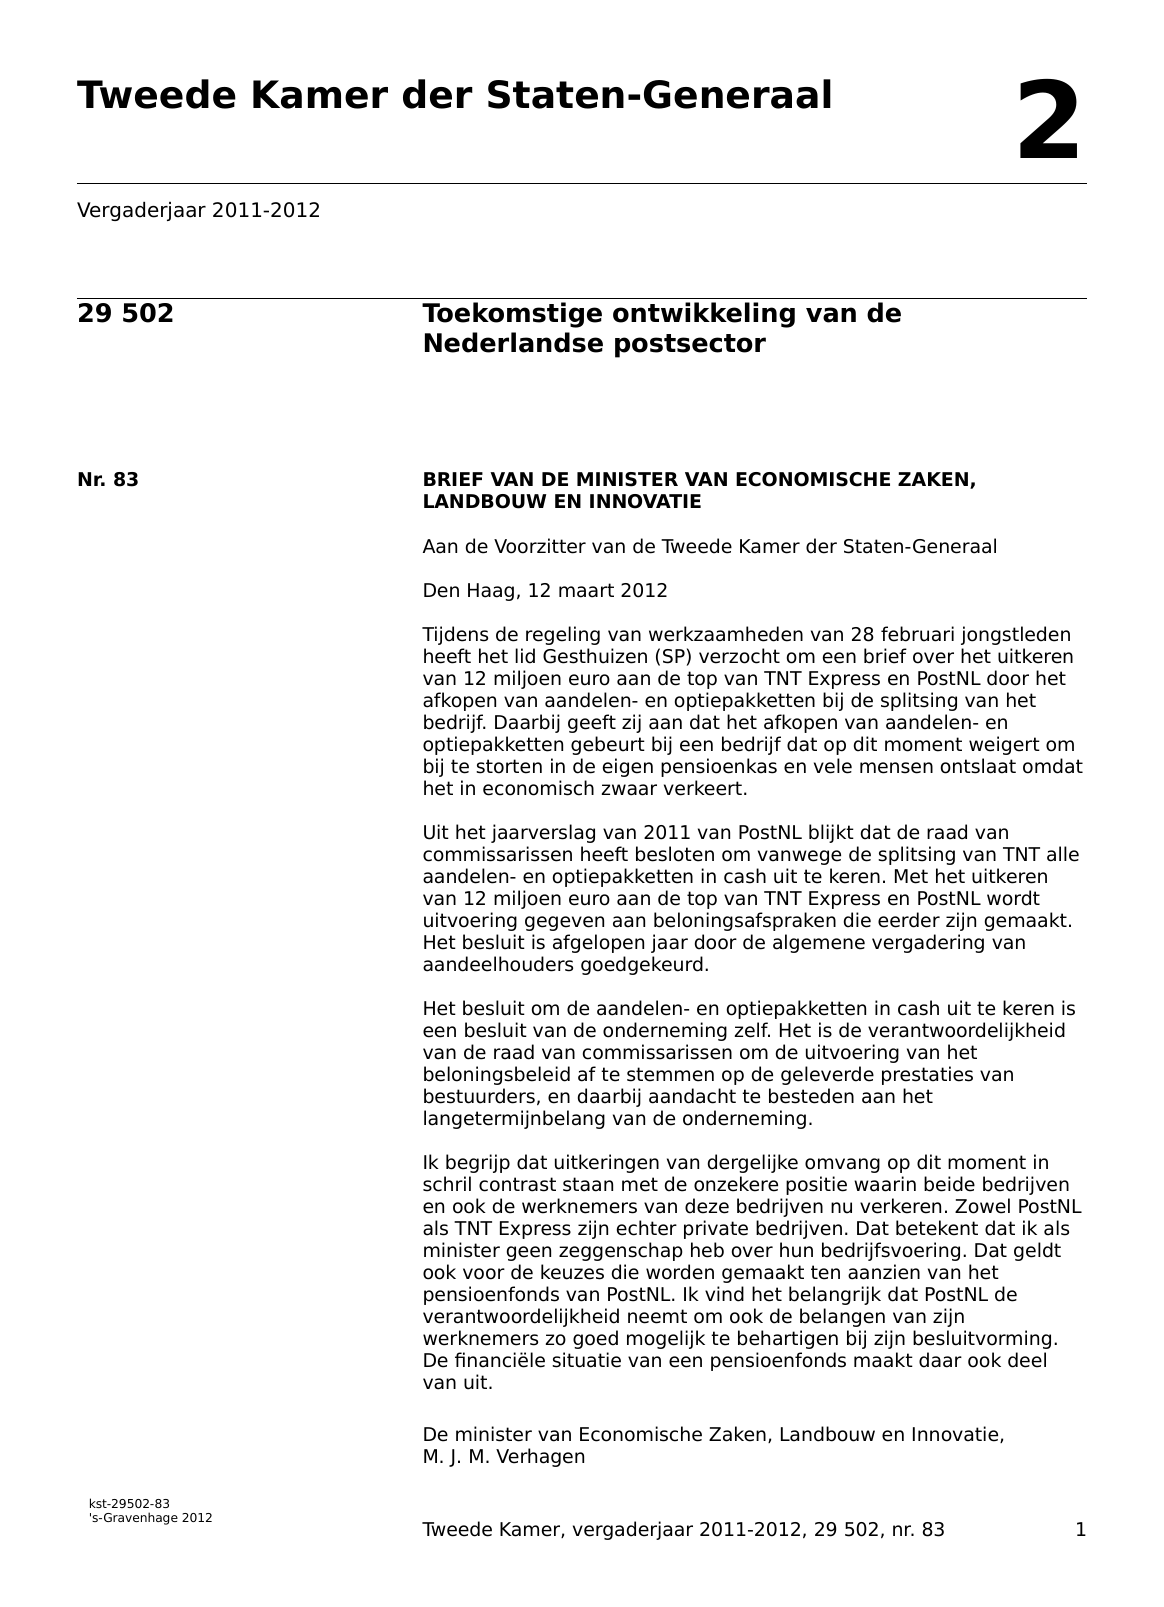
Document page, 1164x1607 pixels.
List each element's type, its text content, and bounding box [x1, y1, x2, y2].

table_header 2 [886, 59, 1087, 183]
table_cell Vergaderjaar 2011-2012 [77, 184, 1087, 298]
text Tijdens de regeling van werkzaamheden van 28 februari jongstleden heeft het lid Gesthuizen (SP) verzocht om een brief over het uitkeren van 12 miljoen euro aan de top van TNT Express en PostNL door het afkopen van aandelen- en optiepakketten bij de splitsing van het bedrijf. Daarbij geeft zij aan dat het afkopen van aandelen- en optiepakketten gebeurt bij een bedrijf dat op dit moment weigert om bij te storten in de eigen pensioenkas en vele mensen ontslaat omdat het in economisch zwaar verkeert. [422, 624, 1087, 800]
text Uit het jaarverslag van 2011 van PostNL blijkt dat de raad van commissarissen heeft besloten om vanwege de splitsing van TNT alle aandelen- en optiepakketten in cash uit te keren. Met het uitkeren van 12 miljoen euro aan de top van TNT Express en PostNL wordt uitvoering gegeven aan beloningsafspraken die eerder zijn gemaakt. Het besluit is afgelopen jaar door de algemene vergadering van aandeelhouders goedgekeurd. [422, 822, 1087, 976]
text kst-29502-83 [88, 1497, 323, 1511]
subtitle Nr. 83 BRIEF VAN DE MINISTER VAN ECONOMISCHE ZAKEN, LANDBOUW EN INNOVATIE [77, 469, 1087, 513]
subtitle 29 502 Toekomstige ontwikkeling van de Nederlandse postsector [77, 299, 1087, 358]
text Den Haag, 12 maart 2012 [422, 580, 1087, 602]
table_header Tweede Kamer der Staten-Generaal [77, 59, 886, 183]
text Ik begrijp dat uitkeringen van dergelijke omvang op dit moment in schril contrast staan met de onzekere positie waarin beide bedrijven en ook de werknemers van deze bedrijven nu verkeren. Zowel PostNL als TNT Express zijn echter private bedrijven. Dat betekent dat ik als minister geen zeggenschap heb over hun bedrijfsvoering. Dat geldt ook voor de keuzes die worden gemaakt ten aanzien van het pensioenfonds van PostNL. Ik vind het belangrijk dat PostNL de verantwoordelijkheid neemt om ook de belangen van zijn werknemers zo goed mogelijk te behartigen bij zijn besluitvorming. De financiële situatie van een pensioenfonds maakt daar ook deel van uit. [422, 1152, 1087, 1394]
text Het besluit om de aandelen- en optiepakketten in cash uit te keren is een besluit van de onderneming zelf. Het is de verantwoordelijkheid van de raad van commissarissen om de uitvoering van het beloningsbeleid af te stemmen op de geleverde prestaties van bestuurders, en daarbij aandacht te besteden aan het langetermijnbelang van de onderneming. [422, 998, 1087, 1130]
text 's-Gravenhage 2012 [88, 1511, 323, 1525]
text De minister van Economische Zaken, Landbouw en Innovatie, M. J. M. Verhagen [422, 1424, 1087, 1468]
text Aan de Voorzitter van de Tweede Kamer der Staten-Generaal [422, 536, 1087, 557]
